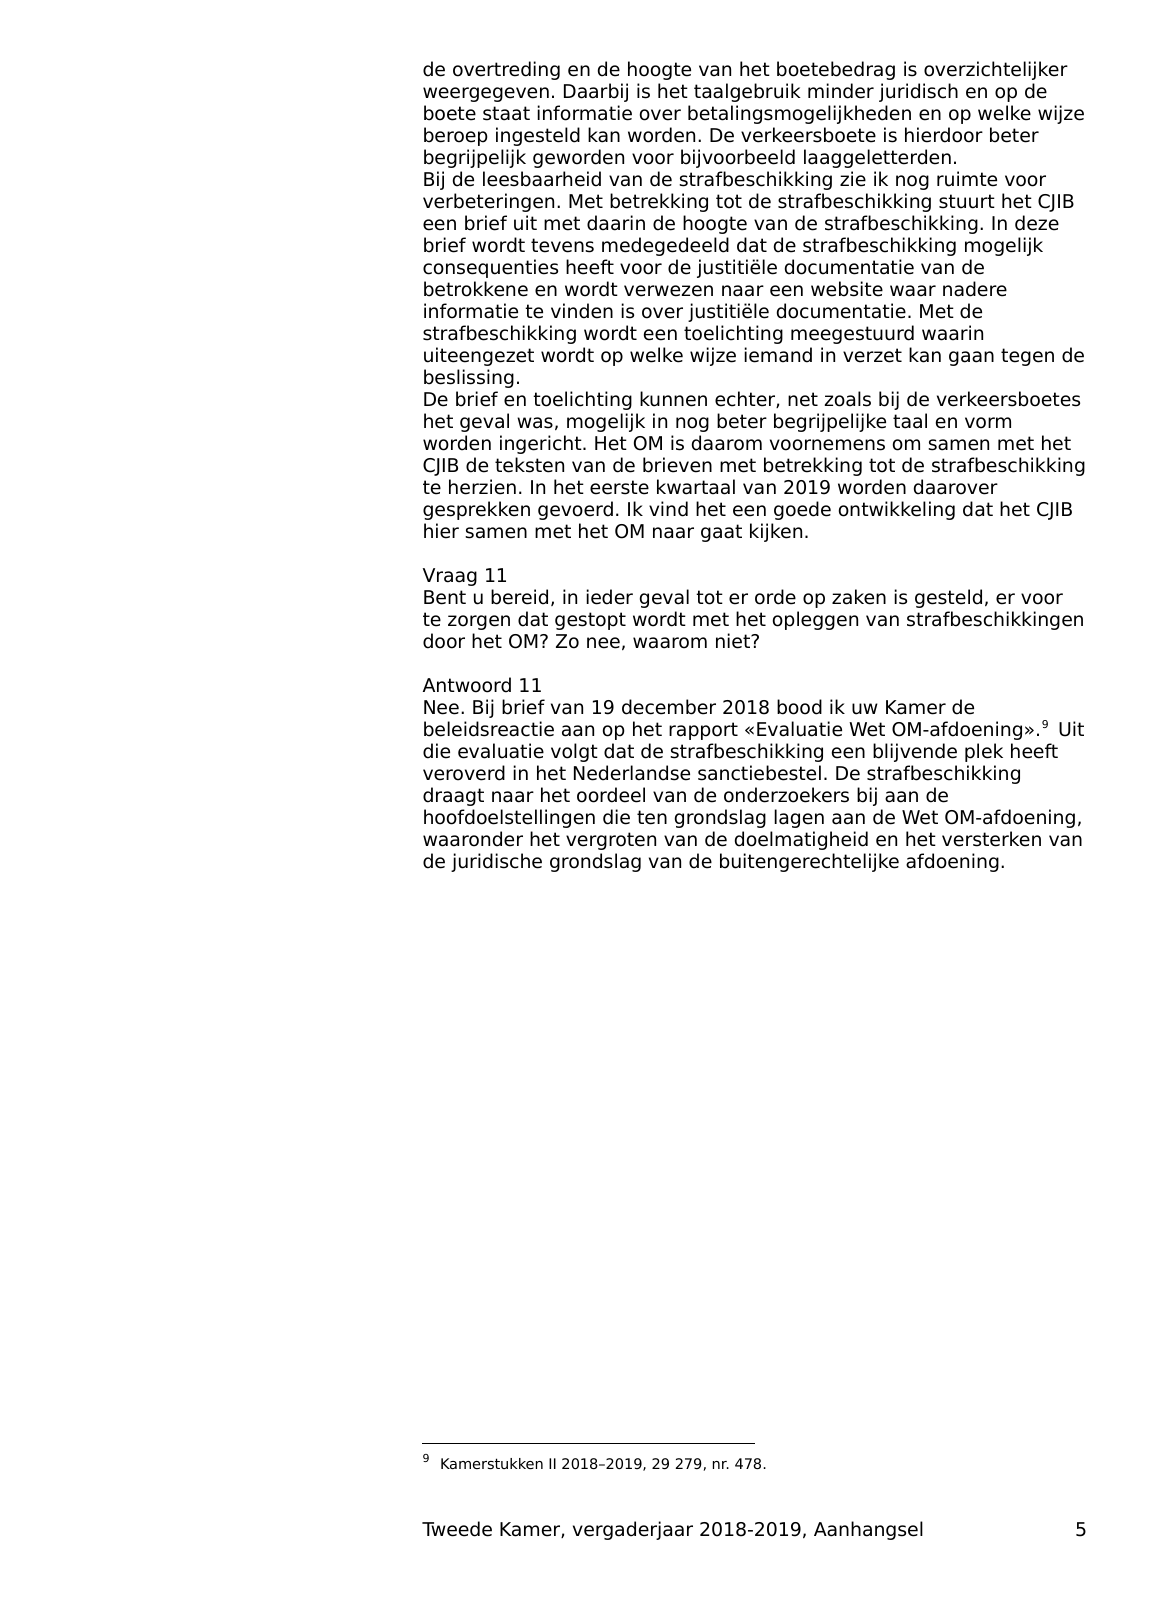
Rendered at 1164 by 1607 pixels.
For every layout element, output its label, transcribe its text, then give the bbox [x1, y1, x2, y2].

text Bent u bereid, in ieder geval tot er orde op zaken is gesteld, er voor te zorgen dat gestopt wordt met het opleggen van strafbeschikkingen door het OM? Zo nee, waarom niet? [422, 587, 1087, 653]
text Kamerstukken II 2018–2019, 29 279, nr. 478. [422, 1452, 1087, 1474]
text Antwoord 11 [422, 675, 1087, 697]
text Bij de leesbaarheid van de strafbeschikking zie ik nog ruimte voor verbeteringen. Met betrekking tot de strafbeschikking stuurt het CJIB een brief uit met daarin de hoogte van de strafbeschikking. In deze brief wordt tevens medegedeeld dat de strafbeschikking mogelijk consequenties heeft voor de justitiële documentatie van de betrokkene en wordt verwezen naar een website waar nadere informatie te vinden is over justitiële documentatie. Met de strafbeschikking wordt een toelichting meegestuurd waarin uiteengezet wordt op welke wijze iemand in verzet kan gaan tegen de beslissing. [422, 169, 1087, 389]
text Vraag 11 [422, 565, 1087, 587]
text Nee. Bij brief van 19 december 2018 bood ik uw Kamer de beleidsreactie aan op het rapport «Evaluatie Wet OM-afdoening». Uit die evaluatie volgt dat de strafbeschikking een blijvende plek heeft veroverd in het Nederlandse sanctiebestel. De strafbeschikking draagt naar het oordeel van de onderzoekers bij aan de hoofdoelstellingen die ten grondslag lagen aan de Wet OM-afdoening, waaronder het vergroten van de doelmatigheid en het versterken van de juridische grondslag van de buitengerechtelijke afdoening. [422, 697, 1087, 873]
text de overtreding en de hoogte van het boetebedrag is overzichtelijker weergegeven. Daarbij is het taalgebruik minder juridisch en op de boete staat informatie over betalingsmogelijkheden en op welke wijze beroep ingesteld kan worden. De verkeersboete is hierdoor beter begrijpelijk geworden voor bijvoorbeeld laaggeletterden. [422, 59, 1087, 169]
text De brief en toelichting kunnen echter, net zoals bij de verkeersboetes het geval was, mogelijk in nog beter begrijpelijke taal en vorm worden ingericht. Het OM is daarom voornemens om samen met het CJIB de teksten van de brieven met betrekking tot de strafbeschikking te herzien. In het eerste kwartaal van 2019 worden daarover gesprekken gevoerd. Ik vind het een goede ontwikkeling dat het CJIB hier samen met het OM naar gaat kijken. [422, 389, 1087, 543]
